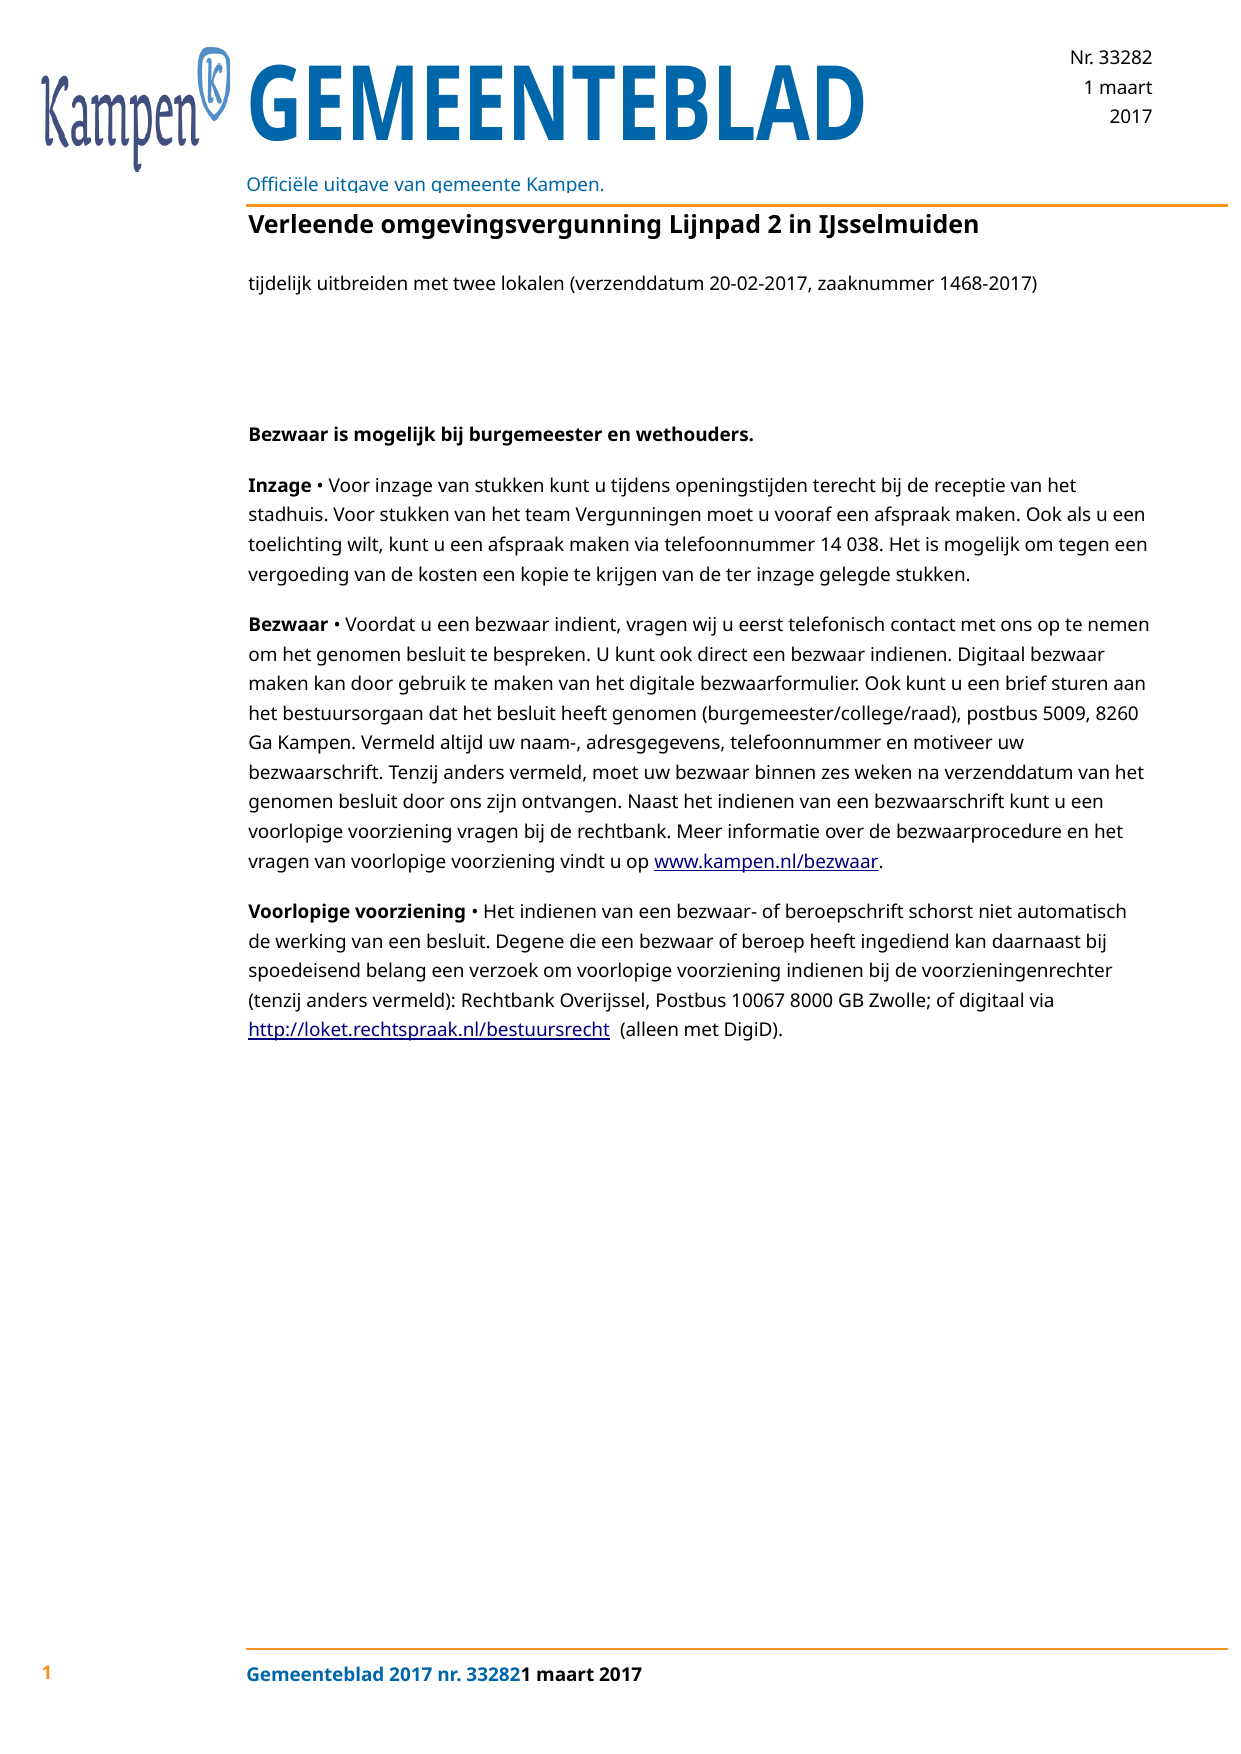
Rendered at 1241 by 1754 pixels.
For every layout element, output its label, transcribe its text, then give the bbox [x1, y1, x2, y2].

text Bezwaar is mogelijk bij burgemeester en wethouders. [248, 422, 1152, 447]
text tijdelijk uitbreiden met twee lokalen (verzenddatum 20-02-2017, zaaknummer 1468-2017) [248, 270, 1152, 296]
text Voorlopige voorziening • Het indienen van een bezwaar- of beroepschrift schorst niet automatisch de werking van een besluit. Degene die een bezwaar of beroep heeft ingediend kan daarnaast bij spoedeisend belang een verzoek om voorlopige voorziening indienen bij de voorzieningenrechter (tenzij anders vermeld): Rechtbank Overijssel, Postbus 10067 8000 GB Zwolle; of digitaal via http://loket.rechtspraak.nl/bestuursrecht (alleen met DigiD). [248, 898, 1152, 1042]
text Verleende omgevingsvergunning Lijnpad 2 in IJsselmuiden [248, 207, 1152, 241]
picture [41, 47, 231, 172]
text Bezwaar • Voordat u een bezwaar indient, vragen wij u eerst telefonisch contact met ons op te nemen om het genomen besluit te bespreken. U kunt ook direct een bezwaar indienen. Digitaal bezwaar maken kan door gebruik te maken van het digitale bezwaarformulier. Ook kunt u een brief sturen aan het bestuursorgaan dat het besluit heeft genomen (burgemeester/college/raad), postbus 5009, 8260 Ga Kampen. Vermeld altijd uw naam-, adresgegevens, telefoonnummer en motiveer uw bezwaarschrift. Tenzij anders vermeld, moet uw bezwaar binnen zes weken na verzenddatum van het genomen besluit door ons zijn ontvangen. Naast het indienen van een bezwaarschrift kunt u een voorlopige voorziening vragen bij de rechtbank. Meer informatie over de bezwaarprocedure en het vragen van voorlopige voorziening vindt u op www.kampen.nl/bezwaar. [248, 611, 1152, 873]
text Inzage • Voor inzage van stukken kunt u tijdens openingstijden terecht bij de receptie van het stadhuis. Voor stukken van het team Vergunningen moet u vooraf een afspraak maken. Ook als u een toelichting wilt, kunt u een afspraak maken via telefoonnummer 14 038. Het is mogelijk om tegen een vergoeding van de kosten een kopie te krijgen van de ter inzage gelegde stukken. [248, 472, 1152, 586]
